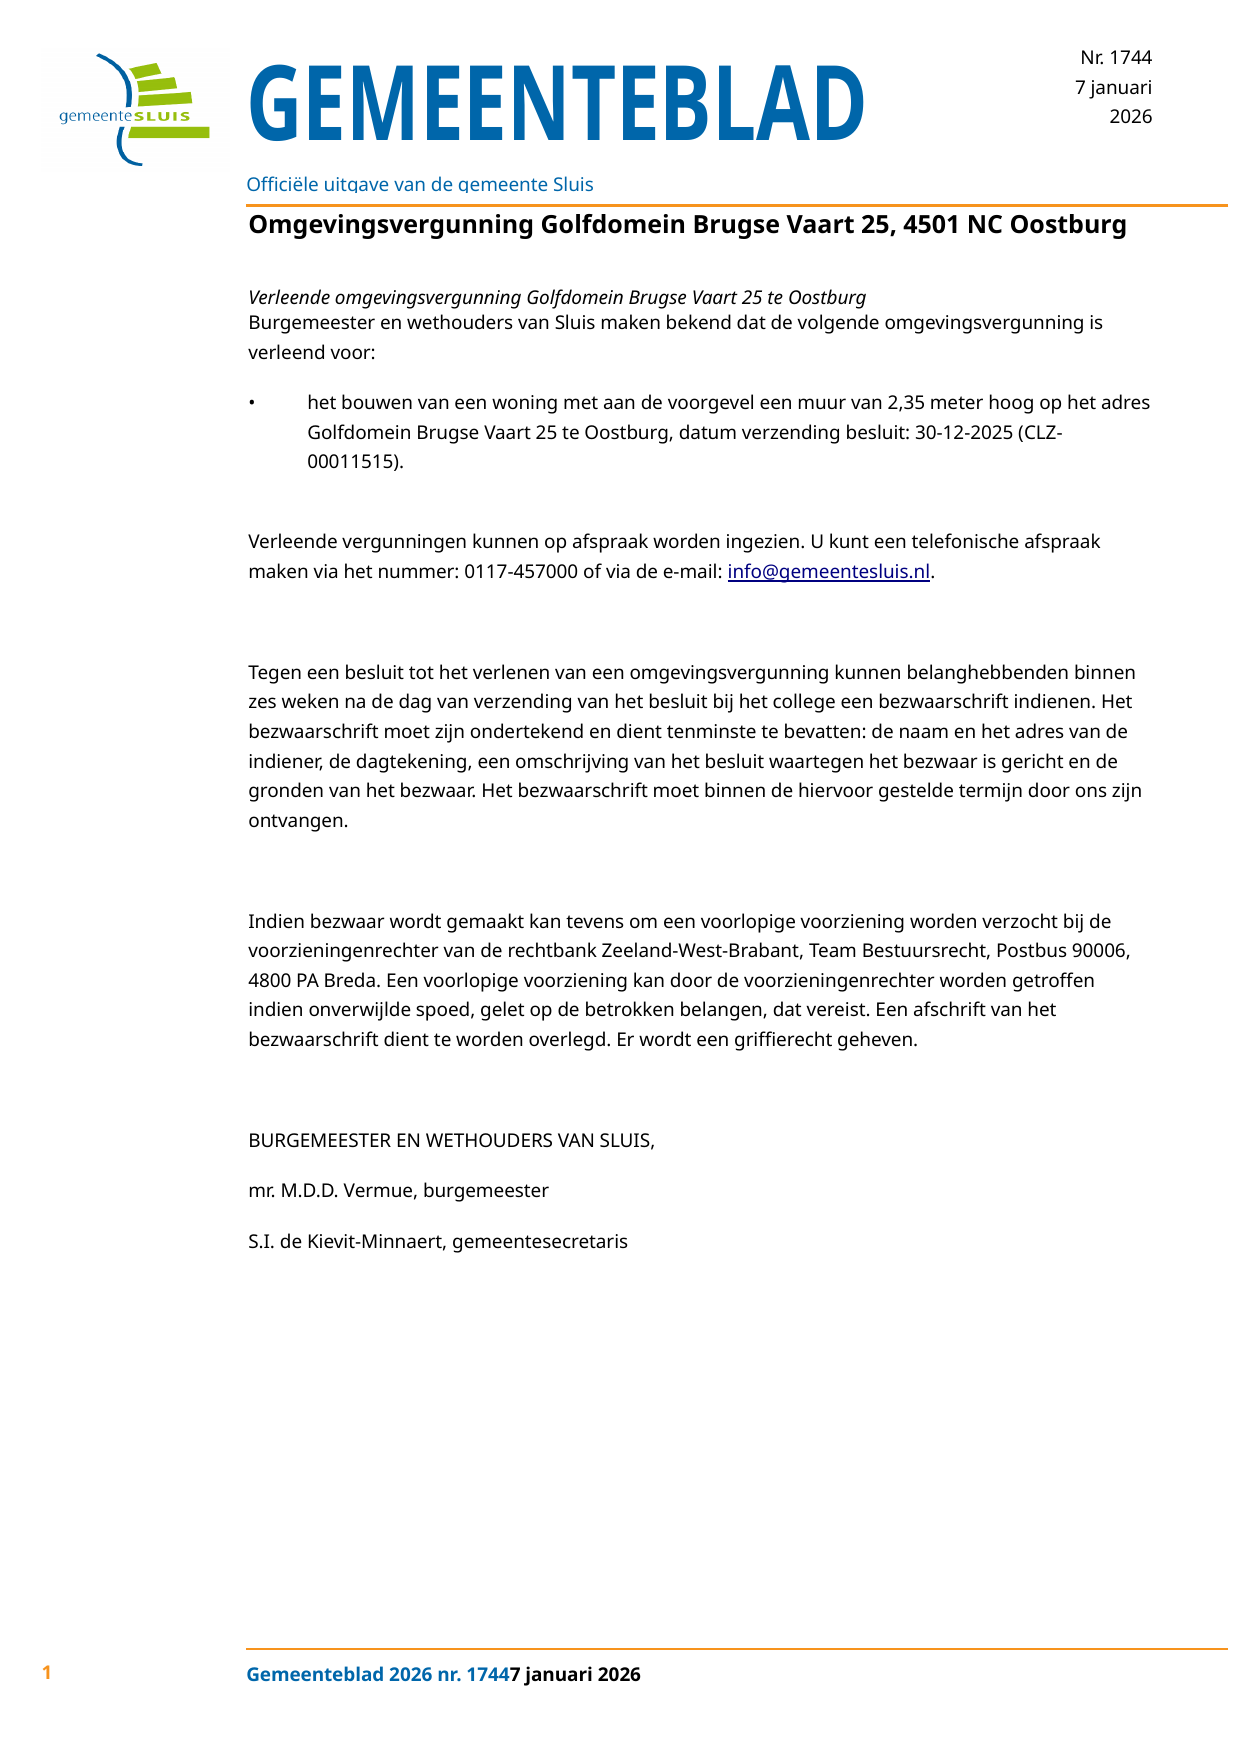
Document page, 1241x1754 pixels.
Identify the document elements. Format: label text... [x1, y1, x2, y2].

text Verleende vergunningen kunnen op afspraak worden ingezien. U kunt een telefonische afspraak maken via het nummer: 0117-457000 of via de e-mail: info@gemeentesluis.nl. [248, 529, 1152, 584]
text Burgemeester en wethouders van Sluis maken bekend dat de volgende omgevingsvergunning is verleend voor: [248, 309, 1152, 365]
text Verleende omgevingsvergunning Golfdomein Brugse Vaart 25 te Oostburg [248, 284, 1152, 309]
picture [41, 47, 231, 172]
text S.I. de Kievit-Minnaert, gemeentesecretaris [248, 1228, 1152, 1254]
text mr. M.D.D. Vermue, burgemeester [248, 1177, 1152, 1203]
text Tegen een besluit tot het verlenen van een omgevingsvergunning kunnen belanghebbenden binnen zes weken na de dag van verzending van het besluit bij het college een bezwaarschrift indienen. Het bezwaarschrift moet zijn ondertekend en dient tenminste te bevatten: de naam en het adres van de indiener, de dagtekening, een omschrijving van het besluit waartegen het bezwaar is gericht en de gronden van het bezwaar. Het bezwaarschrift moet binnen de hiervoor gestelde termijn door ons zijn ontvangen. [248, 659, 1152, 833]
text Indien bezwaar wordt gemaakt kan tevens om een voorlopige voorziening worden verzocht bij de voorzieningenrechter van de rechtbank Zeeland-West-Brabant, Team Bestuursrecht, Postbus 90006, 4800 PA Breda. Een voorlopige voorziening kan door de voorzieningenrechter worden getroffen indien onverwijlde spoed, gelet op de betrokken belangen, dat vereist. Een afschrift van het bezwaarschrift dient te worden overlegd. Er wordt een griffierecht geheven. [248, 908, 1152, 1052]
text BURGEMEESTER EN WETHOUDERS VAN SLUIS, [248, 1127, 1152, 1153]
list het bouwen van een woning met aan de voorgevel een muur van 2,35 meter hoog op het adres Golfdomein Brugse Vaart 25 te Oostburg, datum verzending besluit: 30-12-2025 (CLZ-00011515). [248, 389, 1152, 474]
text Omgevingsvergunning Golfdomein Brugse Vaart 25, 4501 NC Oostburg [248, 207, 1152, 241]
